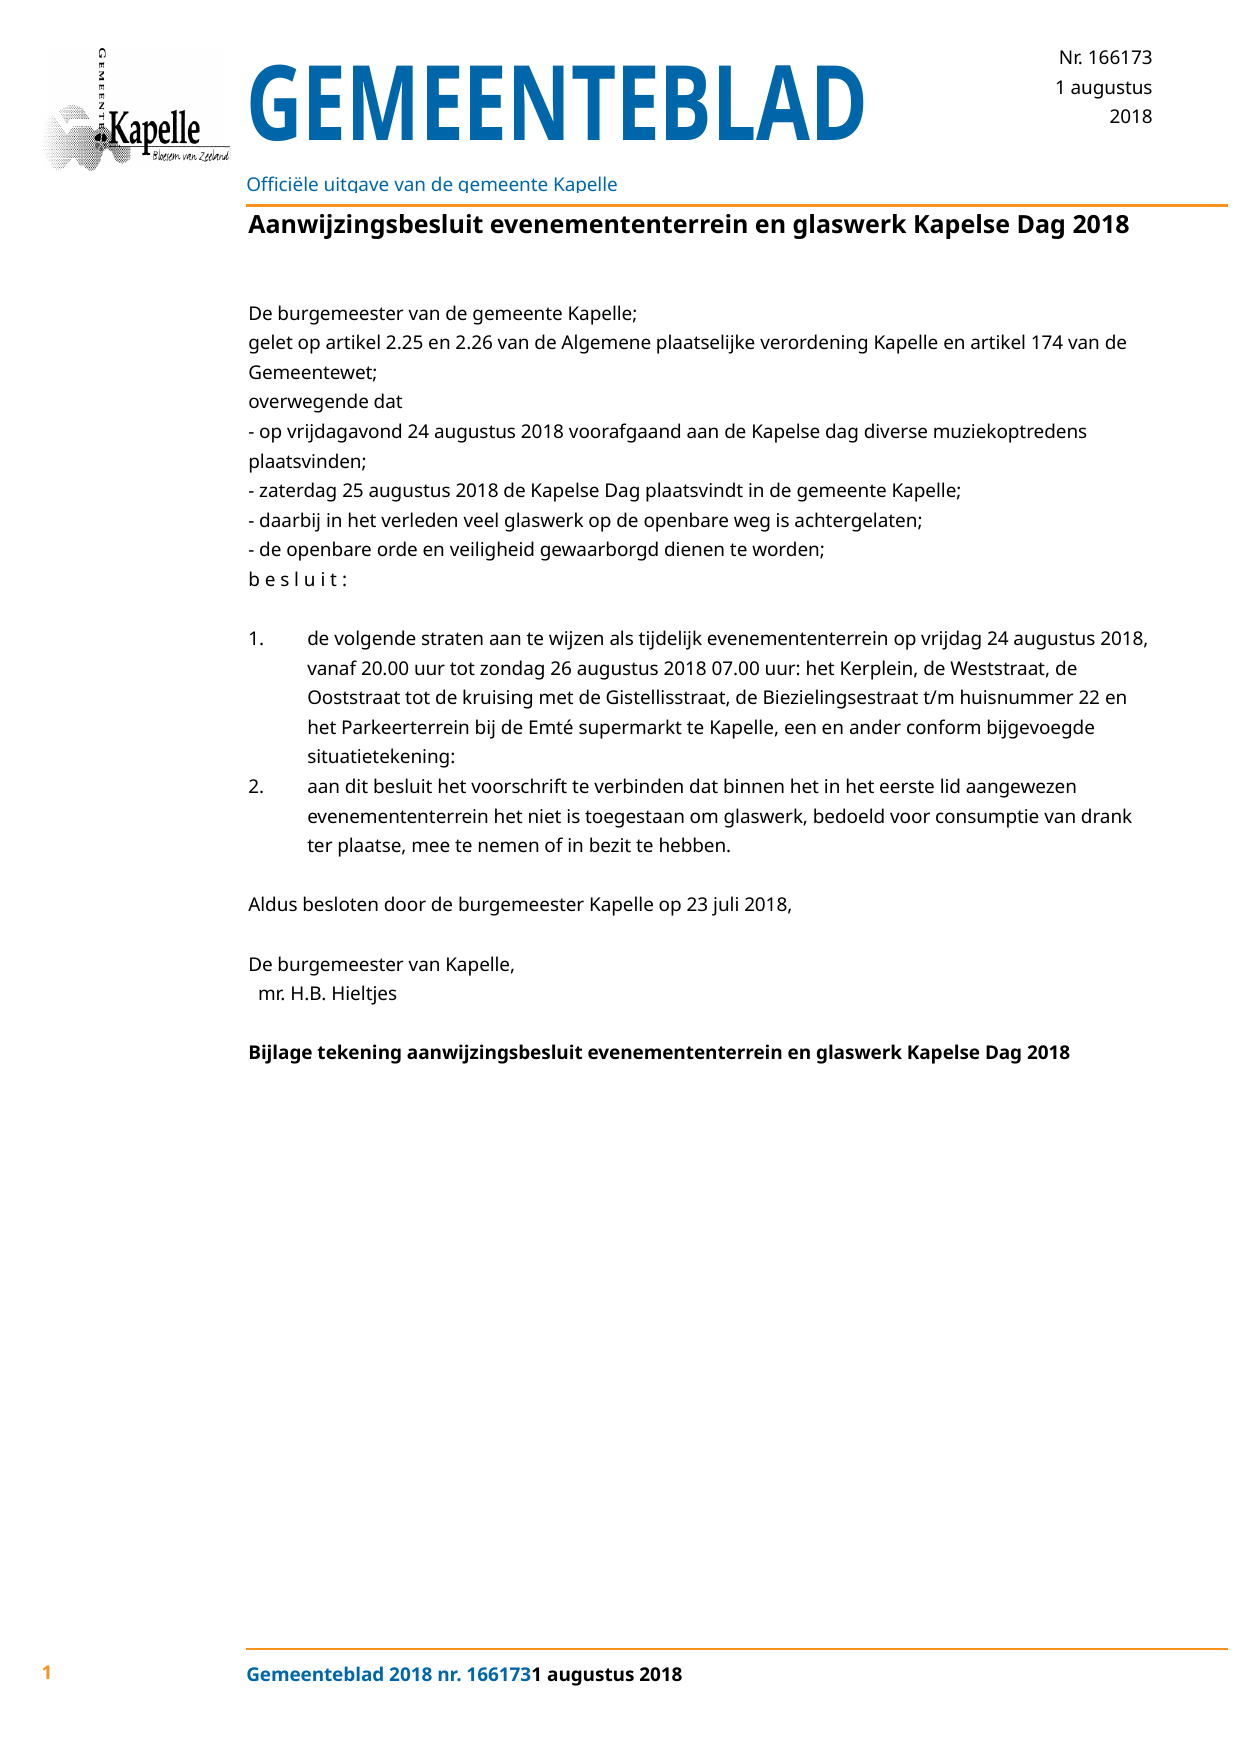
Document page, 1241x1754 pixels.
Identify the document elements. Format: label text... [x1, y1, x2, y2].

list aan dit besluit het voorschrift te verbinden dat binnen het in het eerste lid aangewezen evenemententerrein het niet is toegestaan om glaswerk, bedoeld voor consumptie van drank ter plaatse, mee te nemen of in bezit te hebben. [248, 773, 1152, 858]
text - de openbare orde en veiligheid gewaarborgd dienen te worden; [248, 537, 1152, 562]
text - zaterdag 25 augustus 2018 de Kapelse Dag plaatsvindt in de gemeente Kapelle; [248, 477, 1152, 503]
text De burgemeester van Kapelle, [248, 951, 1152, 976]
text gelet op artikel 2.25 en 2.26 van de Algemene plaatselijke verordening Kapelle en artikel 174 van de Gemeentewet; [248, 329, 1152, 385]
text Aldus besloten door de burgemeester Kapelle op 23 juli 2018, [248, 892, 1152, 917]
list de volgende straten aan te wijzen als tijdelijk evenemententerrein op vrijdag 24 augustus 2018, vanaf 20.00 uur tot zondag 26 augustus 2018 07.00 uur: het Kerplein, de Weststraat, de Ooststraat tot de kruising met de Gistellisstraat, de Biezielingsestraat t/m huisnummer 22 en het Parkeerterrein bij de Emté supermarkt te Kapelle, een en ander conform bijgevoegde situatietekening: [248, 625, 1152, 769]
picture [41, 47, 231, 172]
text De burgemeester van de gemeente Kapelle; [248, 300, 1152, 326]
text mr. H.B. Hieltjes [248, 980, 1152, 1006]
text Aanwijzingsbesluit evenemententerrein en glaswerk Kapelse Dag 2018 [248, 207, 1152, 241]
text - op vrijdagavond 24 augustus 2018 voorafgaand aan de Kapelse dag diverse muziekoptredens plaatsvinden; [248, 418, 1152, 473]
text overwegende dat [248, 389, 1152, 414]
text b e s l u i t : [248, 566, 1152, 592]
text Bijlage tekening aanwijzingsbesluit evenemententerrein en glaswerk Kapelse Dag 2018 [248, 1039, 1152, 1065]
text - daarbij in het verleden veel glaswerk op de openbare weg is achtergelaten; [248, 507, 1152, 533]
